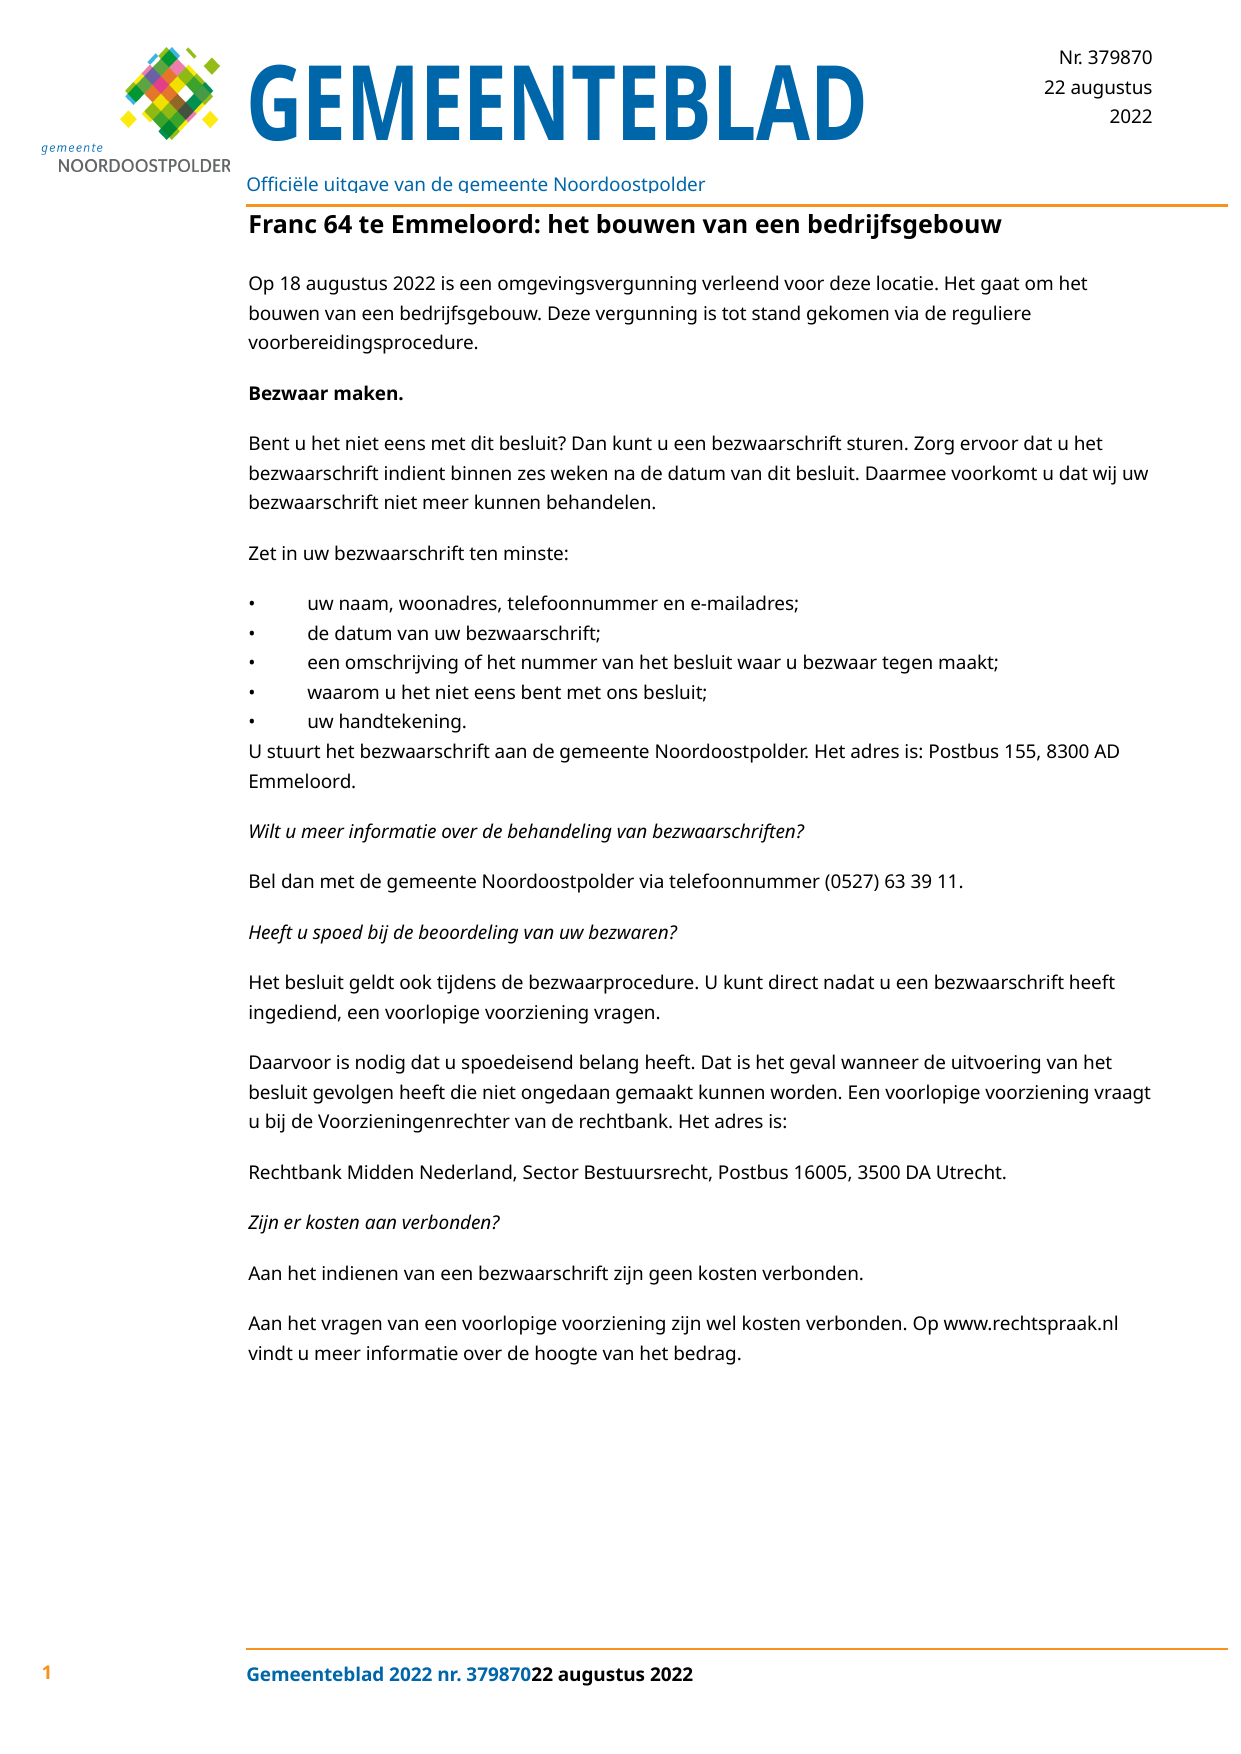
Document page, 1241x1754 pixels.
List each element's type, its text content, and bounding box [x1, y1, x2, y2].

text U stuurt het bezwaarschrift aan de gemeente Noordoostpolder. Het adres is: Postbus 155, 8300 AD Emmeloord. [248, 738, 1152, 793]
text Rechtbank Midden Nederland, Sector Bestuursrecht, Postbus 16005, 3500 DA Utrecht. [248, 1159, 1152, 1185]
text Bezwaar maken. [248, 380, 1152, 406]
text Aan het vragen van een voorlopige voorziening zijn wel kosten verbonden. Op www.rechtspraak.nl vindt u meer informatie over de hoogte van het bedrag. [248, 1310, 1152, 1366]
list uw handtekening. [248, 709, 1152, 734]
text Franc 64 te Emmeloord: het bouwen van een bedrijfsgebouw [248, 207, 1152, 241]
text Aan het indienen van een bezwaarschrift zijn geen kosten verbonden. [248, 1260, 1152, 1286]
text Zet in uw bezwaarschrift ten minste: [248, 540, 1152, 566]
text Wilt u meer informatie over de behandeling van bezwaarschriften? [248, 818, 1152, 844]
text Op 18 augustus 2022 is een omgevingsvergunning verleend voor deze locatie. Het gaat om het bouwen van een bedrijfsgebouw. Deze vergunning is tot stand gekomen via de reguliere voorbereidingsprocedure. [248, 270, 1152, 355]
text Het besluit geldt ook tijdens de bezwaarprocedure. U kunt direct nadat u een bezwaarschrift heeft ingediend, een voorlopige voorziening vragen. [248, 969, 1152, 1025]
picture [41, 47, 231, 172]
text Zijn er kosten aan verbonden? [248, 1209, 1152, 1235]
list de datum van uw bezwaarschrift; [248, 620, 1152, 646]
list waarom u het niet eens bent met ons besluit; [248, 679, 1152, 705]
text Bel dan met de gemeente Noordoostpolder via telefoonnummer (0527) 63 39 11. [248, 869, 1152, 894]
text Bent u het niet eens met dit besluit? Dan kunt u een bezwaarschrift sturen. Zorg ervoor dat u het bezwaarschrift indient binnen zes weken na de datum van dit besluit. Daarmee voorkomt u dat wij uw bezwaarschrift niet meer kunnen behandelen. [248, 430, 1152, 515]
list een omschrijving of het nummer van het besluit waar u bezwaar tegen maakt; [248, 649, 1152, 675]
text Heeft u spoed bij de beoordeling van uw bezwaren? [248, 919, 1152, 945]
text Daarvoor is nodig dat u spoedeisend belang heeft. Dat is het geval wanneer de uitvoering van het besluit gevolgen heeft die niet ongedaan gemaakt kunnen worden. Een voorlopige voorziening vraagt u bij de Voorzieningenrechter van de rechtbank. Het adres is: [248, 1049, 1152, 1134]
list uw naam, woonadres, telefoonnummer en e-mailadres; [248, 590, 1152, 616]
